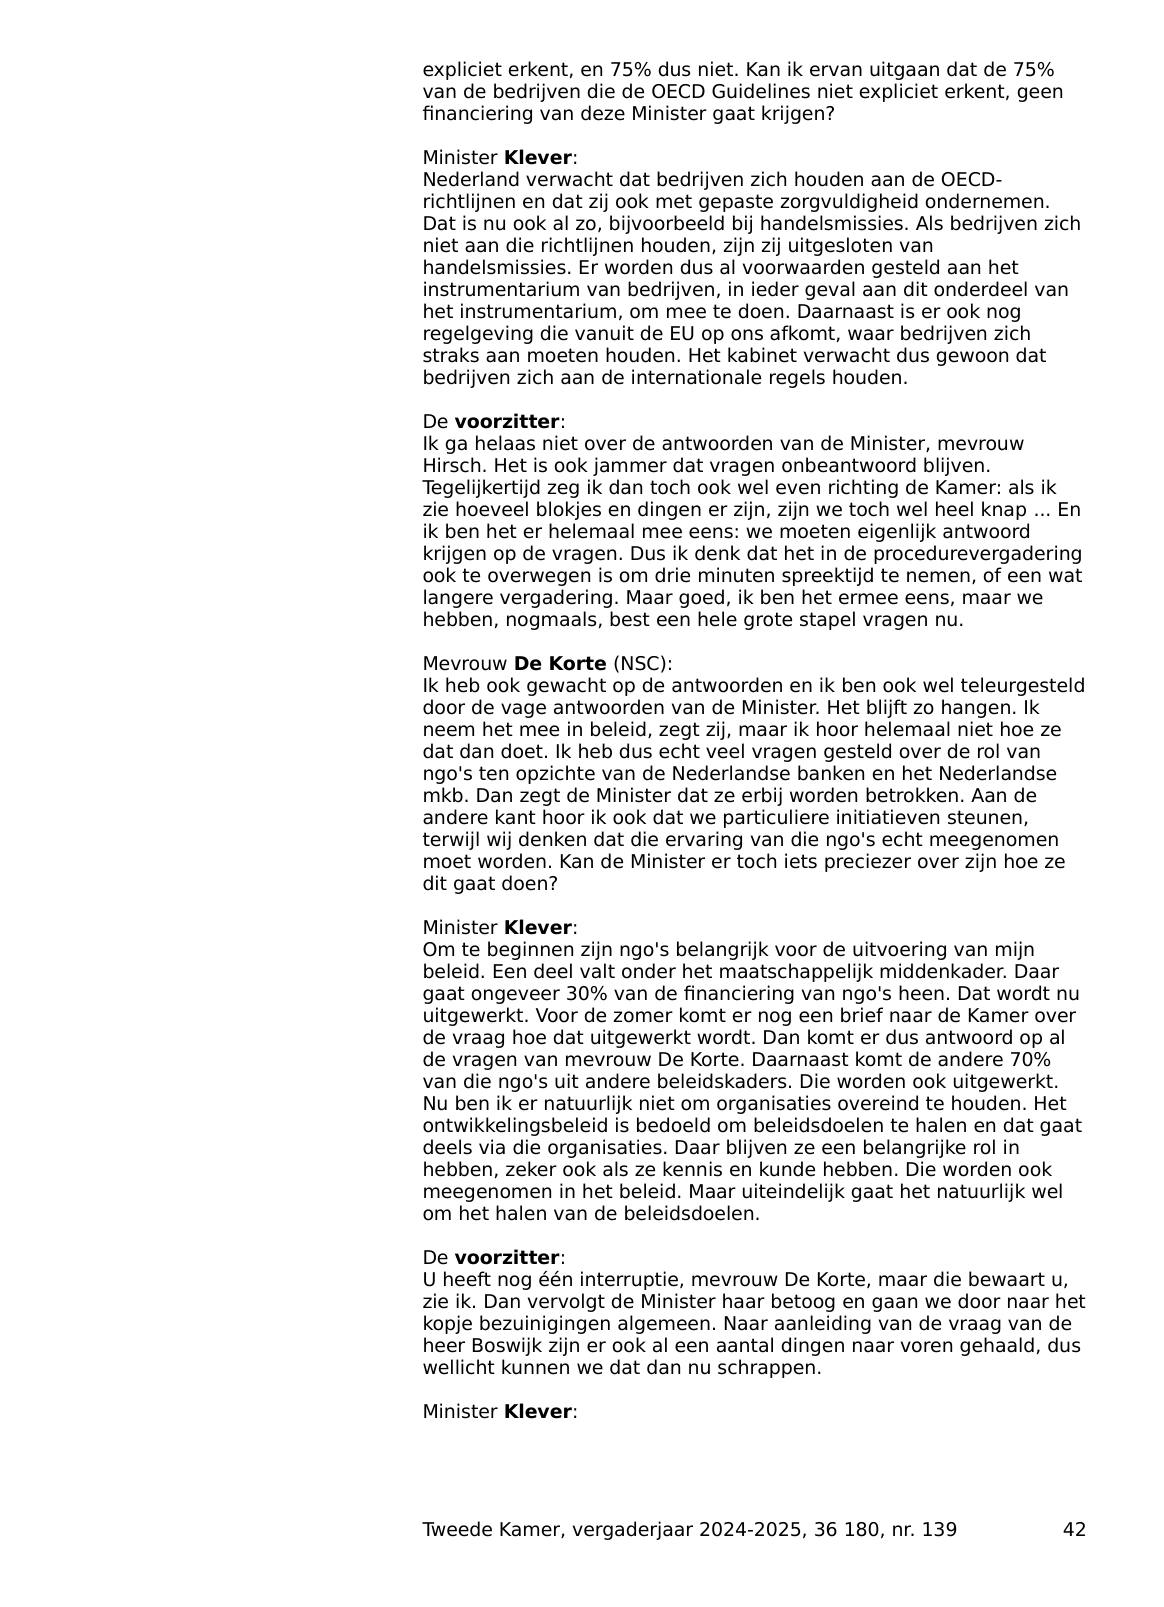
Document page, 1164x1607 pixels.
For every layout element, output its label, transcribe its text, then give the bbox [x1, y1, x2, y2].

text Mevrouw De Korte (NSC): [422, 653, 1087, 675]
text expliciet erkent, en 75% dus niet. Kan ik ervan uitgaan dat de 75% van de bedrijven die de OECD Guidelines niet expliciet erkent, geen financiering van deze Minister gaat krijgen? [422, 59, 1087, 125]
text Minister Klever: [422, 147, 1087, 169]
text Ik ga helaas niet over de antwoorden van de Minister, mevrouw Hirsch. Het is ook jammer dat vragen onbeantwoord blijven. Tegelijkertijd zeg ik dan toch ook wel even richting de Kamer: als ik zie hoeveel blokjes en dingen er zijn, zijn we toch wel heel knap ... En ik ben het er helemaal mee eens: we moeten eigenlijk antwoord krijgen op de vragen. Dus ik denk dat het in de procedurevergadering ook te overwegen is om drie minuten spreektijd te nemen, of een wat langere vergadering. Maar goed, ik ben het ermee eens, maar we hebben, nogmaals, best een hele grote stapel vragen nu. [422, 433, 1087, 631]
text Ik heb ook gewacht op de antwoorden en ik ben ook wel teleurgesteld door de vage antwoorden van de Minister. Het blijft zo hangen. Ik neem het mee in beleid, zegt zij, maar ik hoor helemaal niet hoe ze dat dan doet. Ik heb dus echt veel vragen gesteld over de rol van ngo's ten opzichte van de Nederlandse banken en het Nederlandse mkb. Dan zegt de Minister dat ze erbij worden betrokken. Aan de andere kant hoor ik ook dat we particuliere initiatieven steunen, terwijl wij denken dat die ervaring van die ngo's echt meegenomen moet worden. Kan de Minister er toch iets preciezer over zijn hoe ze dit gaat doen? [422, 675, 1087, 895]
text Om te beginnen zijn ngo's belangrijk voor de uitvoering van mijn beleid. Een deel valt onder het maatschappelijk middenkader. Daar gaat ongeveer 30% van de financiering van ngo's heen. Dat wordt nu uitgewerkt. Voor de zomer komt er nog een brief naar de Kamer over de vraag hoe dat uitgewerkt wordt. Dan komt er dus antwoord op al de vragen van mevrouw De Korte. Daarnaast komt de andere 70% van die ngo's uit andere beleidskaders. Die worden ook uitgewerkt. Nu ben ik er natuurlijk niet om organisaties overeind te houden. Het ontwikkelingsbeleid is bedoeld om beleidsdoelen te halen en dat gaat deels via die organisaties. Daar blijven ze een belangrijke rol in hebben, zeker ook als ze kennis en kunde hebben. Die worden ook meegenomen in het beleid. Maar uiteindelijk gaat het natuurlijk wel om het halen van de beleidsdoelen. [422, 939, 1087, 1225]
text Nederland verwacht dat bedrijven zich houden aan de OECD-richtlijnen en dat zij ook met gepaste zorgvuldigheid ondernemen. Dat is nu ook al zo, bijvoorbeeld bij handelsmissies. Als bedrijven zich niet aan die richtlijnen houden, zijn zij uitgesloten van handelsmissies. Er worden dus al voorwaarden gesteld aan het instrumentarium van bedrijven, in ieder geval aan dit onderdeel van het instrumentarium, om mee te doen. Daarnaast is er ook nog regelgeving die vanuit de EU op ons afkomt, waar bedrijven zich straks aan moeten houden. Het kabinet verwacht dus gewoon dat bedrijven zich aan de internationale regels houden. [422, 169, 1087, 389]
text De voorzitter: [422, 1247, 1087, 1269]
text De voorzitter: [422, 411, 1087, 433]
text U heeft nog één interruptie, mevrouw De Korte, maar die bewaart u, zie ik. Dan vervolgt de Minister haar betoog en gaan we door naar het kopje bezuinigingen algemeen. Naar aanleiding van de vraag van de heer Boswijk zijn er ook al een aantal dingen naar voren gehaald, dus wellicht kunnen we dat dan nu schrappen. [422, 1269, 1087, 1379]
text Minister Klever: [422, 917, 1087, 939]
text Minister Klever: [422, 1401, 1087, 1423]
